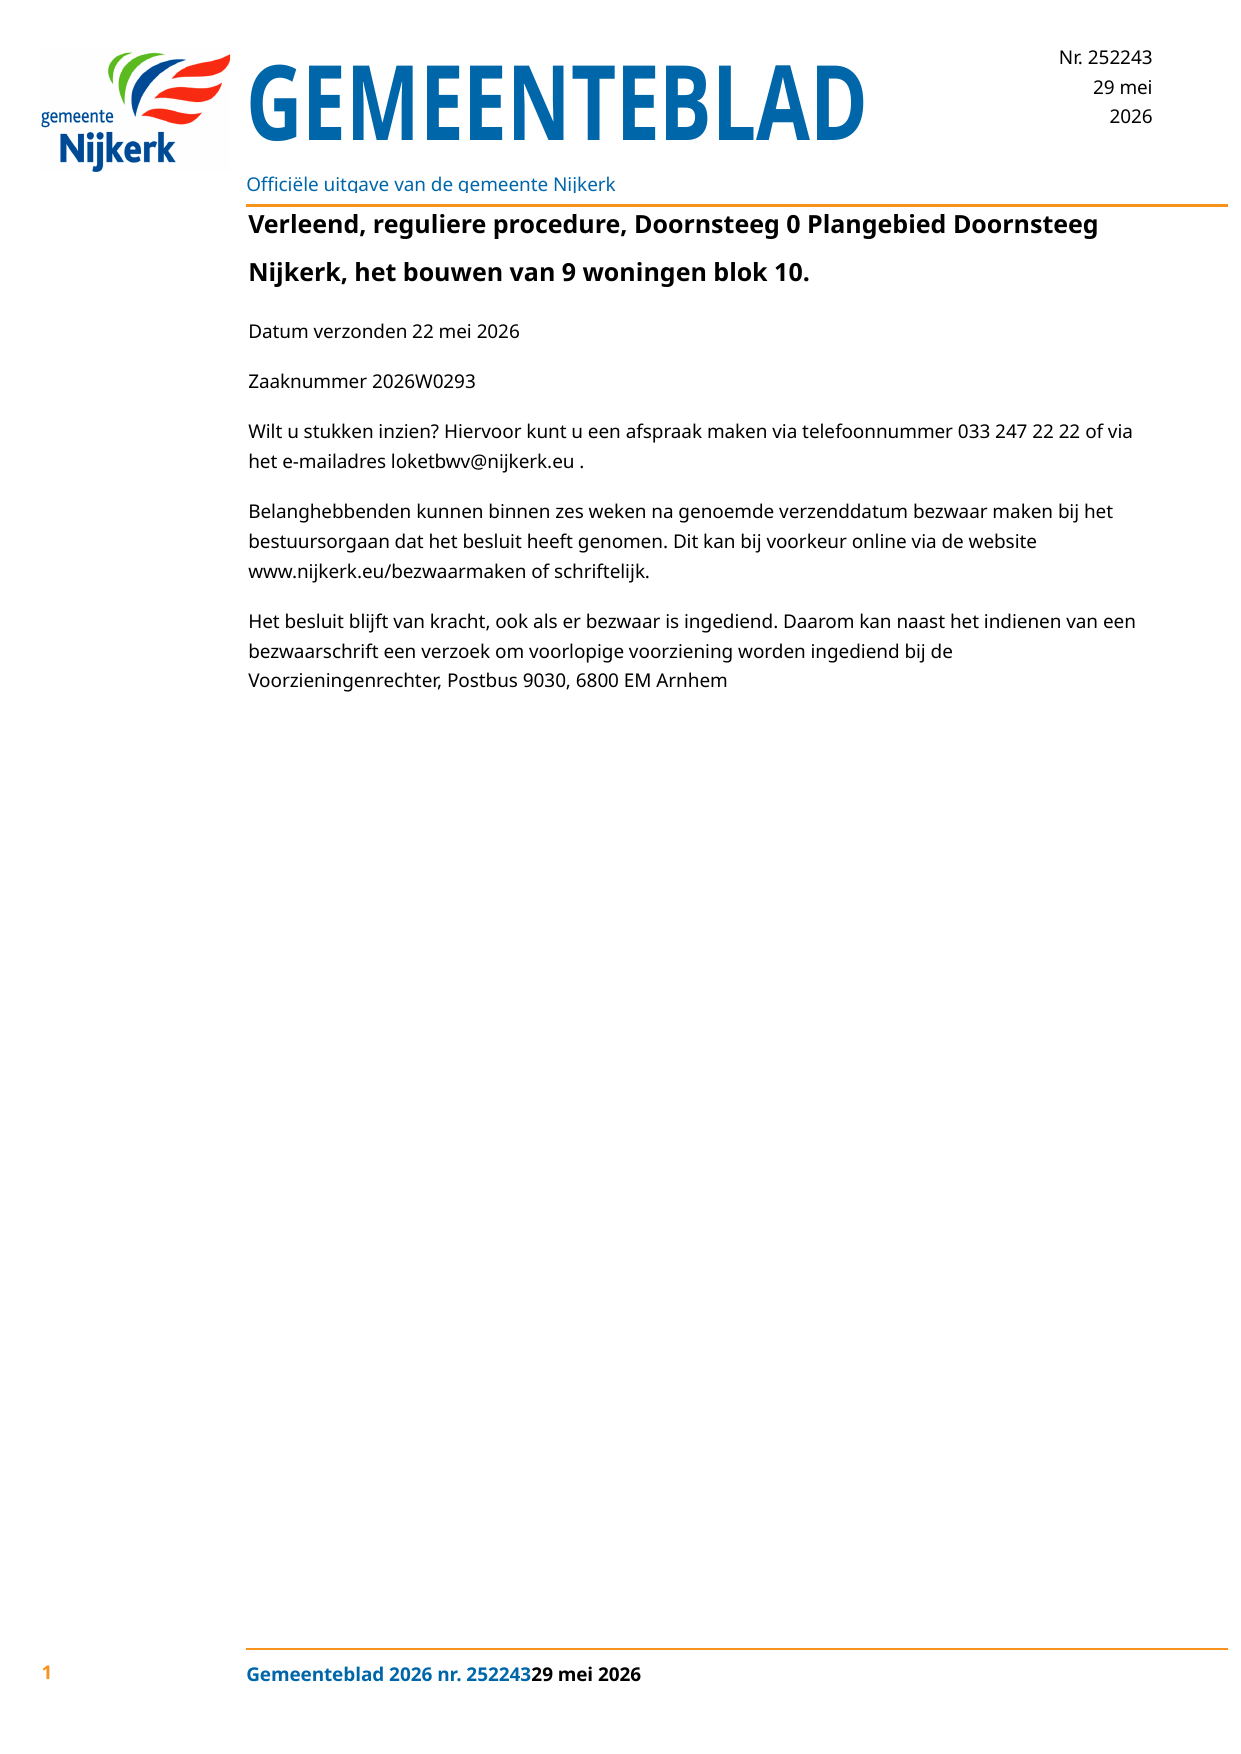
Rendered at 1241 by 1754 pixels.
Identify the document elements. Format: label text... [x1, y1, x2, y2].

text Belanghebbenden kunnen binnen zes weken na genoemde verzenddatum bezwaar maken bij het bestuursorgaan dat het besluit heeft genomen. Dit kan bij voorkeur online via de website www.nijkerk.eu/bezwaarmaken of schriftelijk. [248, 499, 1152, 584]
text Datum verzonden 22 mei 2026 [248, 318, 1152, 344]
text Het besluit blijft van kracht, ook als er bezwaar is ingediend. Daarom kan naast het indienen van een bezwaarschrift een verzoek om voorlopige voorziening worden ingediend bij de Voorzieningenrechter, Postbus 9030, 6800 EM Arnhem [248, 608, 1152, 693]
text Verleend, reguliere procedure, Doornsteeg 0 Plangebied Doornsteeg Nijkerk, het bouwen van 9 woningen blok 10. [248, 207, 1152, 288]
text Wilt u stukken inzien? Hiervoor kunt u een afspraak maken via telefoonnummer 033 247 22 22 of via het e-mailadres loketbwv@nijkerk.eu . [248, 419, 1152, 474]
text Zaaknummer 2026W0293 [248, 368, 1152, 394]
picture [41, 47, 231, 172]
